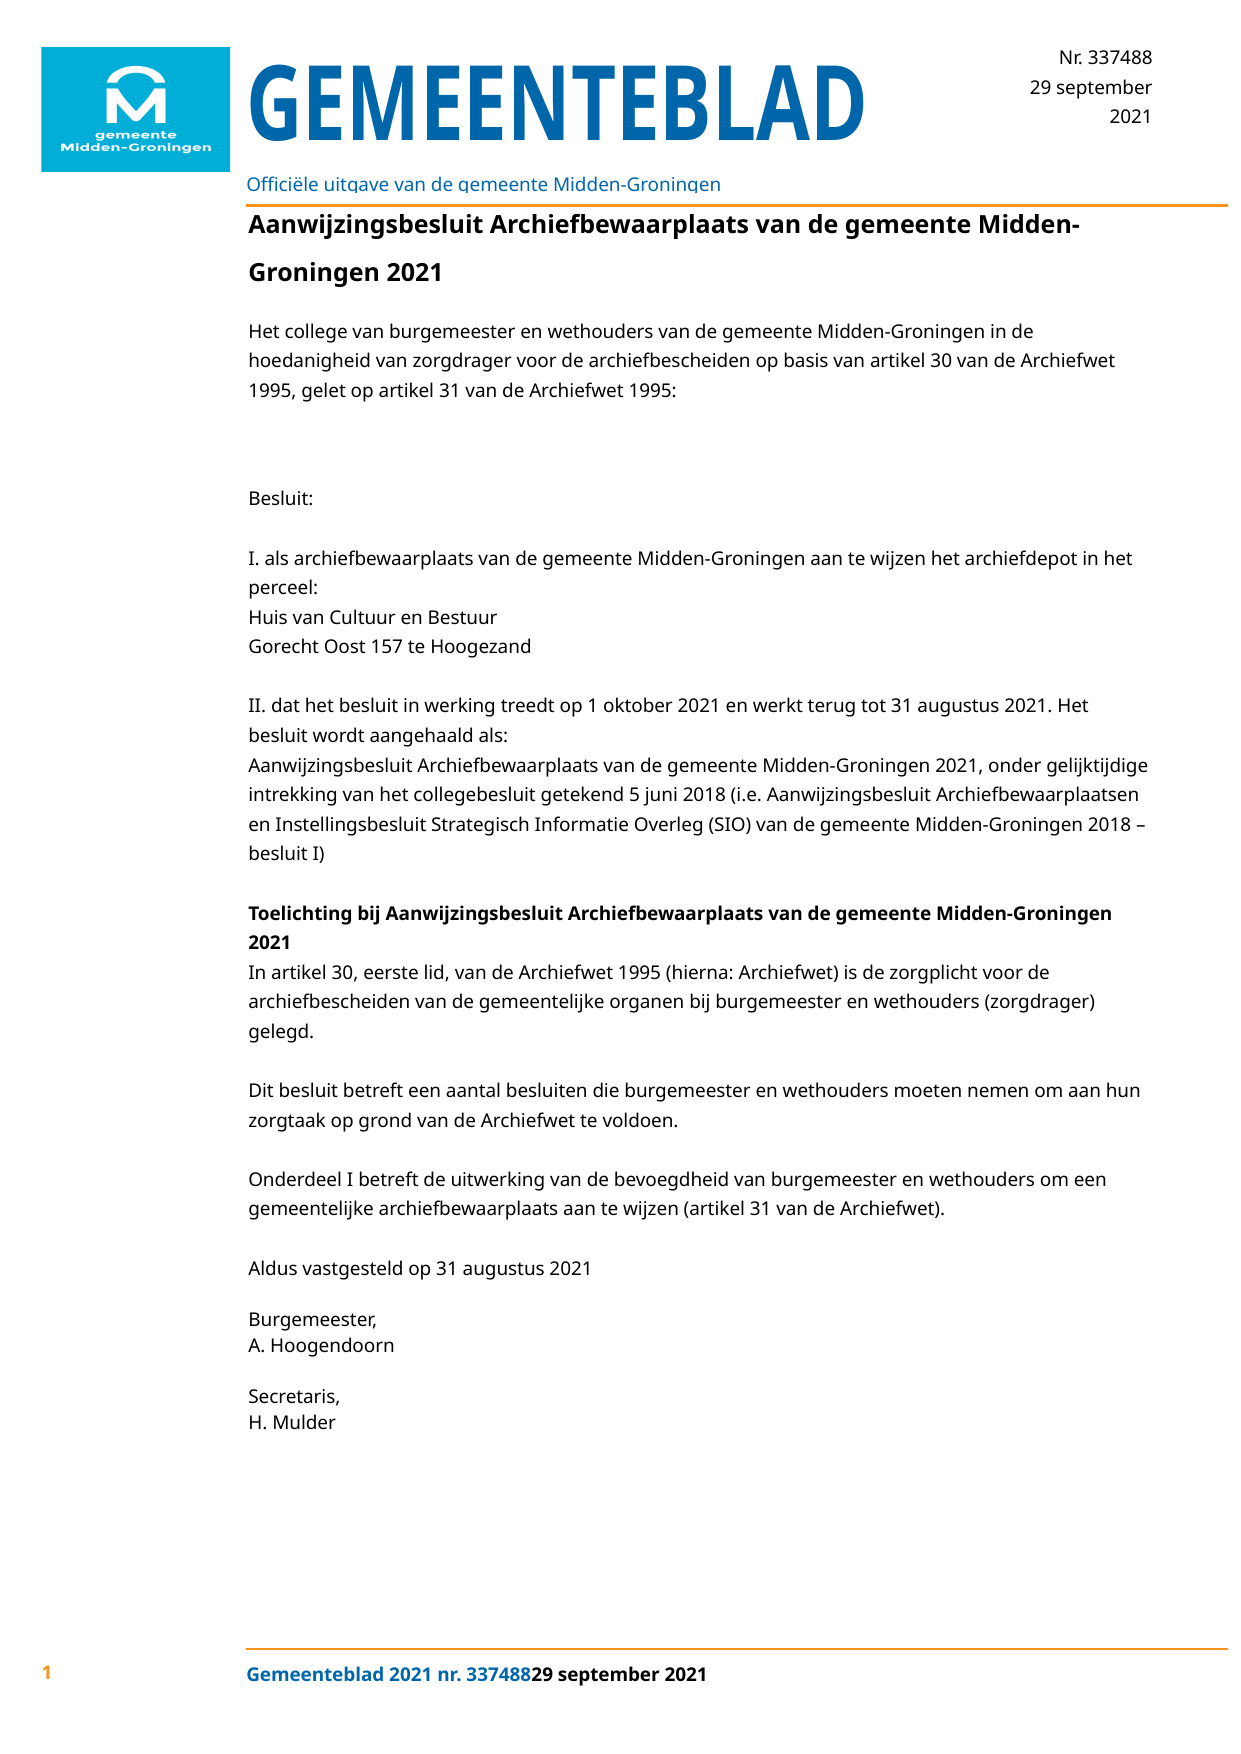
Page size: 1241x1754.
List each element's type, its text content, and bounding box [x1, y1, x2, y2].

picture [184, 146, 190, 153]
text I. als archiefbewaarplaats van de gemeente Midden-Groningen aan te wijzen het archiefdepot in het perceel: [248, 545, 1152, 600]
text H. Mulder [248, 1409, 1152, 1435]
text Aldus vastgesteld op 31 augustus 2021 [248, 1255, 1152, 1280]
text Gorecht Oost 157 te Hoogezand [248, 633, 1152, 659]
text Burgemeester, [248, 1306, 1152, 1332]
picture [107, 89, 165, 122]
text In artikel 30, eerste lid, van de Archiefwet 1995 (hierna: Archiefwet) is de zorgplicht voor de archiefbescheiden van de gemeentelijke organen bij burgemeester en wethouders (zorgdrager) gelegd. [248, 959, 1152, 1044]
text Huis van Cultuur en Bestuur [248, 604, 1152, 629]
text II. dat het besluit in werking treedt op 1 oktober 2021 en werkt terug tot 31 augustus 2021. Het besluit wordt aangehaald als: [248, 693, 1152, 748]
text A. Hoogendoorn [248, 1332, 1152, 1358]
text Aanwijzingsbesluit Archiefbewaarplaats van de gemeente Midden-Groningen 2021 [248, 207, 1152, 288]
text Besluit: [248, 486, 1152, 511]
text Dit besluit betreft een aantal besluiten die burgemeester en wethouders moeten nemen om aan hun zorgtaak op grond van de Archiefwet te voldoen. [248, 1077, 1152, 1132]
text Secretaris, [248, 1383, 1152, 1409]
text Het college van burgemeester en wethouders van de gemeente Midden-Groningen in de hoedanigheid van zorgdrager voor de archiefbescheiden op basis van artikel 30 van de Archiefwet 1995, gelet op artikel 31 van de Archiefwet 1995: [248, 318, 1152, 403]
text Onderdeel I betreft de uitwerking van de bevoegdheid van burgemeester en wethouders om een gemeentelijke archiefbewaarplaats aan te wijzen (artikel 31 van de Archiefwet). [248, 1166, 1152, 1221]
picture [108, 66, 164, 82]
text Aanwijzingsbesluit Archiefbewaarplaats van de gemeente Midden-Groningen 2021, onder gelijktijdige intrekking van het collegebesluit getekend 5 juni 2018 (i.e. Aanwijzingsbesluit Archiefbewaarplaatsen en Instellingsbesluit Strategisch Informatie Overleg (SIO) van de gemeente Midden-Groningen 2018 – besluit I) [248, 752, 1152, 866]
text Toelichting bij Aanwijzingsbesluit Archiefbewaarplaats van de gemeente Midden-Groningen 2021 [248, 900, 1152, 955]
